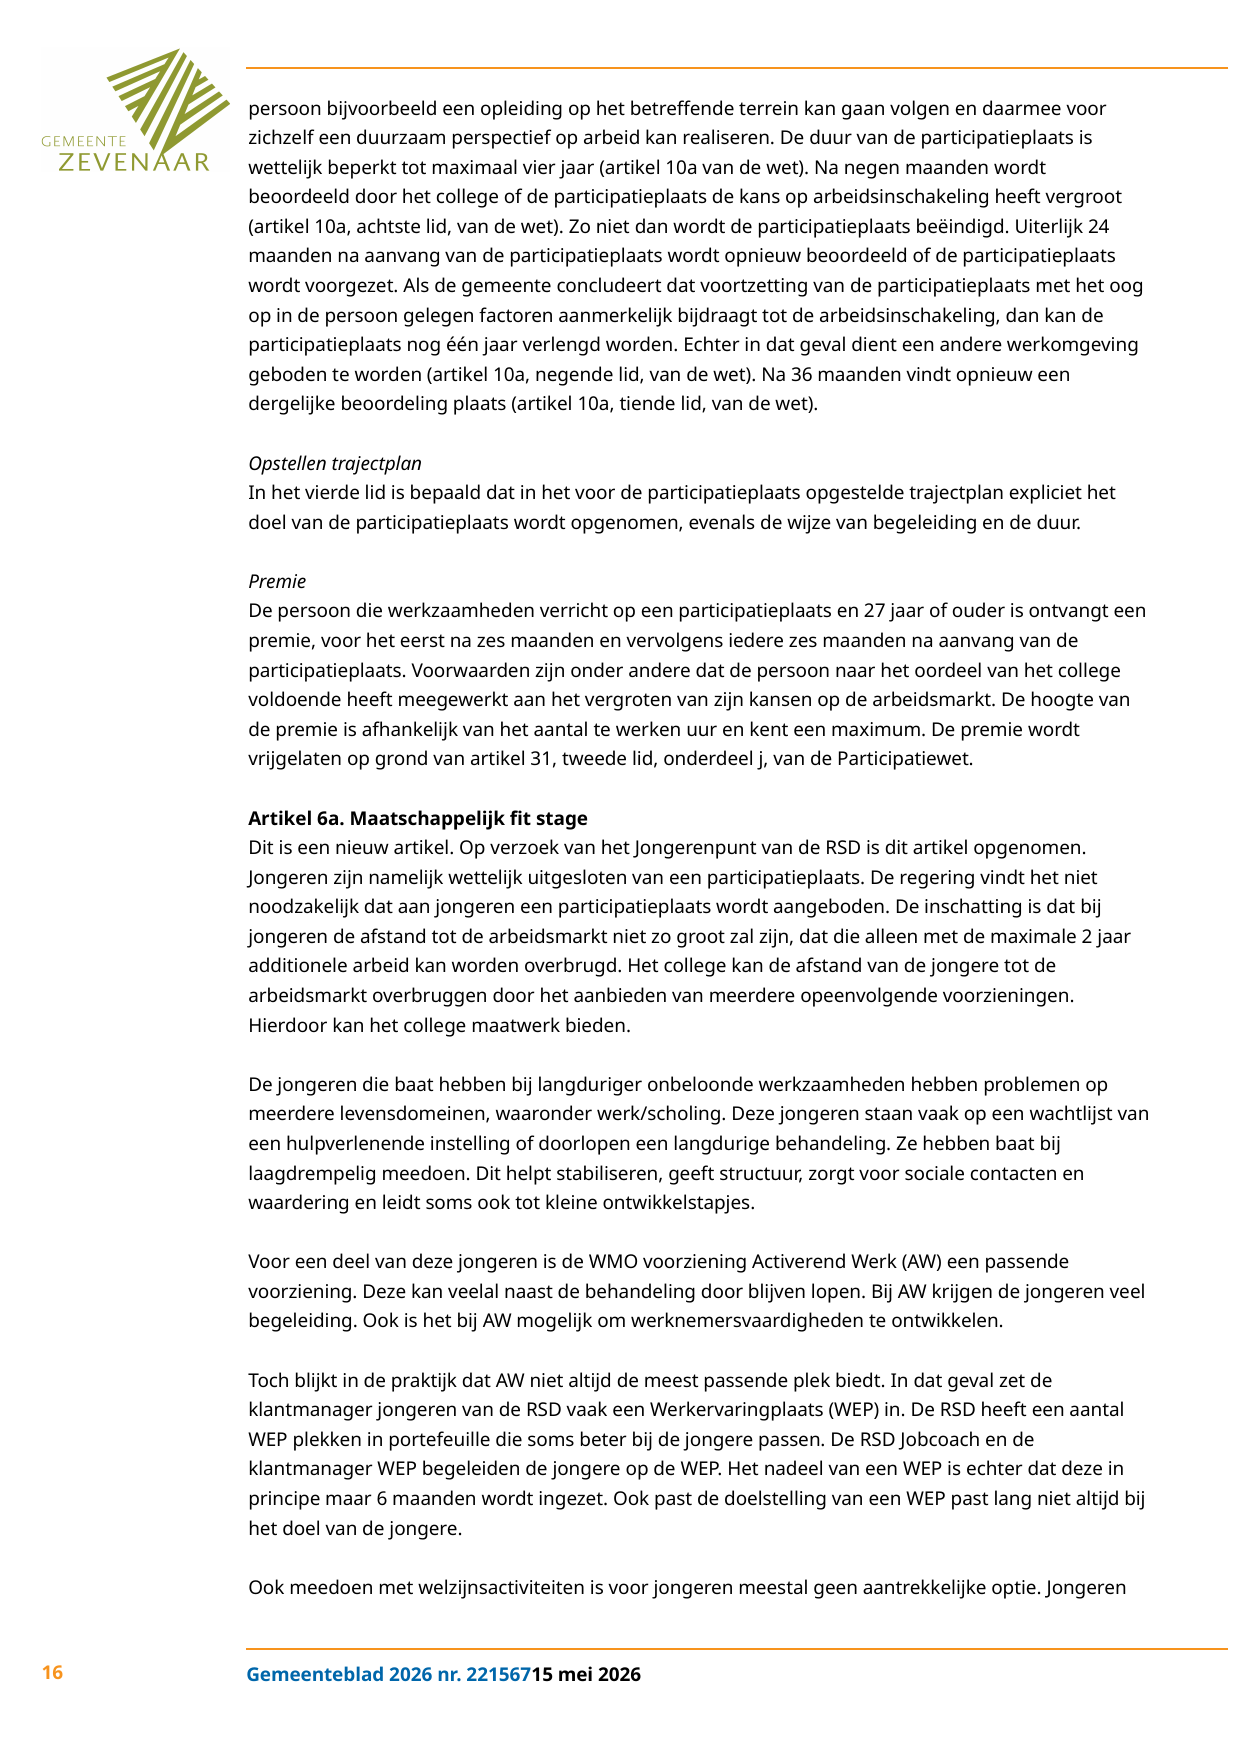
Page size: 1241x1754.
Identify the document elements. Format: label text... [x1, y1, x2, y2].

text Opstellen trajectplan [248, 450, 1152, 476]
text Premie [248, 568, 1152, 594]
text Ook meedoen met welzijnsactiviteiten is voor jongeren meestal geen aantrekkelijke optie. Jongeren [248, 1574, 1152, 1600]
text In het vierde lid is bepaald dat in het voor de participatieplaats opgestelde trajectplan expliciet het doel van de participatieplaats wordt opgenomen, evenals de wijze van begeleiding en de duur. [248, 479, 1152, 535]
text Dit is een nieuw artikel. Op verzoek van het Jongerenpunt van de RSD is dit artikel opgenomen. Jongeren zijn namelijk wettelijk uitgesloten van een participatieplaats. De regering vindt het niet noodzakelijk dat aan jongeren een participatieplaats wordt aangeboden. De inschatting is dat bij jongeren de afstand tot de arbeidsmarkt niet zo groot zal zijn, dat die alleen met de maximale 2 jaar additionele arbeid kan worden overbrugd. Het college kan de afstand van de jongere tot de arbeidsmarkt overbruggen door het aanbieden van meerdere opeenvolgende voorzieningen. Hierdoor kan het college maatwerk bieden. [248, 834, 1152, 1038]
text Voor een deel van deze jongeren is de WMO voorziening Activerend Werk (AW) een passende voorziening. Deze kan veelal naast de behandeling door blijven lopen. Bij AW krijgen de jongeren veel begeleiding. Ook is het bij AW mogelijk om werknemersvaardigheden te ontwikkelen. [248, 1248, 1152, 1333]
text persoon bijvoorbeeld een opleiding op het betreffende terrein kan gaan volgen en daarmee voor zichzelf een duurzaam perspectief op arbeid kan realiseren. De duur van de participatieplaats is wettelijk beperkt tot maximaal vier jaar (artikel 10a van de wet). Na negen maanden wordt beoordeeld door het college of de participatieplaats de kans op arbeidsinschakeling heeft vergroot (artikel 10a, achtste lid, van de wet). Zo niet dan wordt de participatieplaats beëindigd. Uiterlijk 24 maanden na aanvang van de participatieplaats wordt opnieuw beoordeeld of de participatieplaats wordt voorgezet. Als de gemeente concludeert dat voortzetting van de participatieplaats met het oog op in de persoon gelegen factoren aanmerkelijk bijdraagt tot de arbeidsinschakeling, dan kan de participatieplaats nog één jaar verlengd worden. Echter in dat geval dient een andere werkomgeving geboden te worden (artikel 10a, negende lid, van de wet). Na 36 maanden vindt opnieuw een dergelijke beoordeling plaats (artikel 10a, tiende lid, van de wet). [248, 95, 1152, 416]
picture [41, 47, 231, 172]
text Toch blijkt in de praktijk dat AW niet altijd de meest passende plek biedt. In dat geval zet de klantmanager jongeren van de RSD vaak een Werkervaringplaats (WEP) in. De RSD heeft een aantal WEP plekken in portefeuille die soms beter bij de jongere passen. De RSD Jobcoach en de klantmanager WEP begeleiden de jongere op de WEP. Het nadeel van een WEP is echter dat deze in principe maar 6 maanden wordt ingezet. Ook past de doelstelling van een WEP past lang niet altijd bij het doel van de jongere. [248, 1367, 1152, 1541]
text De persoon die werkzaamheden verricht op een participatieplaats en 27 jaar of ouder is ontvangt een premie, voor het eerst na zes maanden en vervolgens iedere zes maanden na aanvang van de participatieplaats. Voorwaarden zijn onder andere dat de persoon naar het oordeel van het college voldoende heeft meegewerkt aan het vergroten van zijn kansen op de arbeidsmarkt. De hoogte van de premie is afhankelijk van het aantal te werken uur en kent een maximum. De premie wordt vrijgelaten op grond van artikel 31, tweede lid, onderdeel j, van de Participatiewet. [248, 598, 1152, 771]
text De jongeren die baat hebben bij langduriger onbeloonde werkzaamheden hebben problemen op meerdere levensdomeinen, waaronder werk/scholing. Deze jongeren staan vaak op een wachtlijst van een hulpverlenende instelling of doorlopen een langdurige behandeling. Ze hebben baat bij laagdrempelig meedoen. Dit helpt stabiliseren, geeft structuur, zorgt voor sociale contacten en waardering en leidt soms ook tot kleine ontwikkelstapjes. [248, 1071, 1152, 1215]
text Artikel 6a. Maatschappelijk fit stage [248, 805, 1152, 831]
